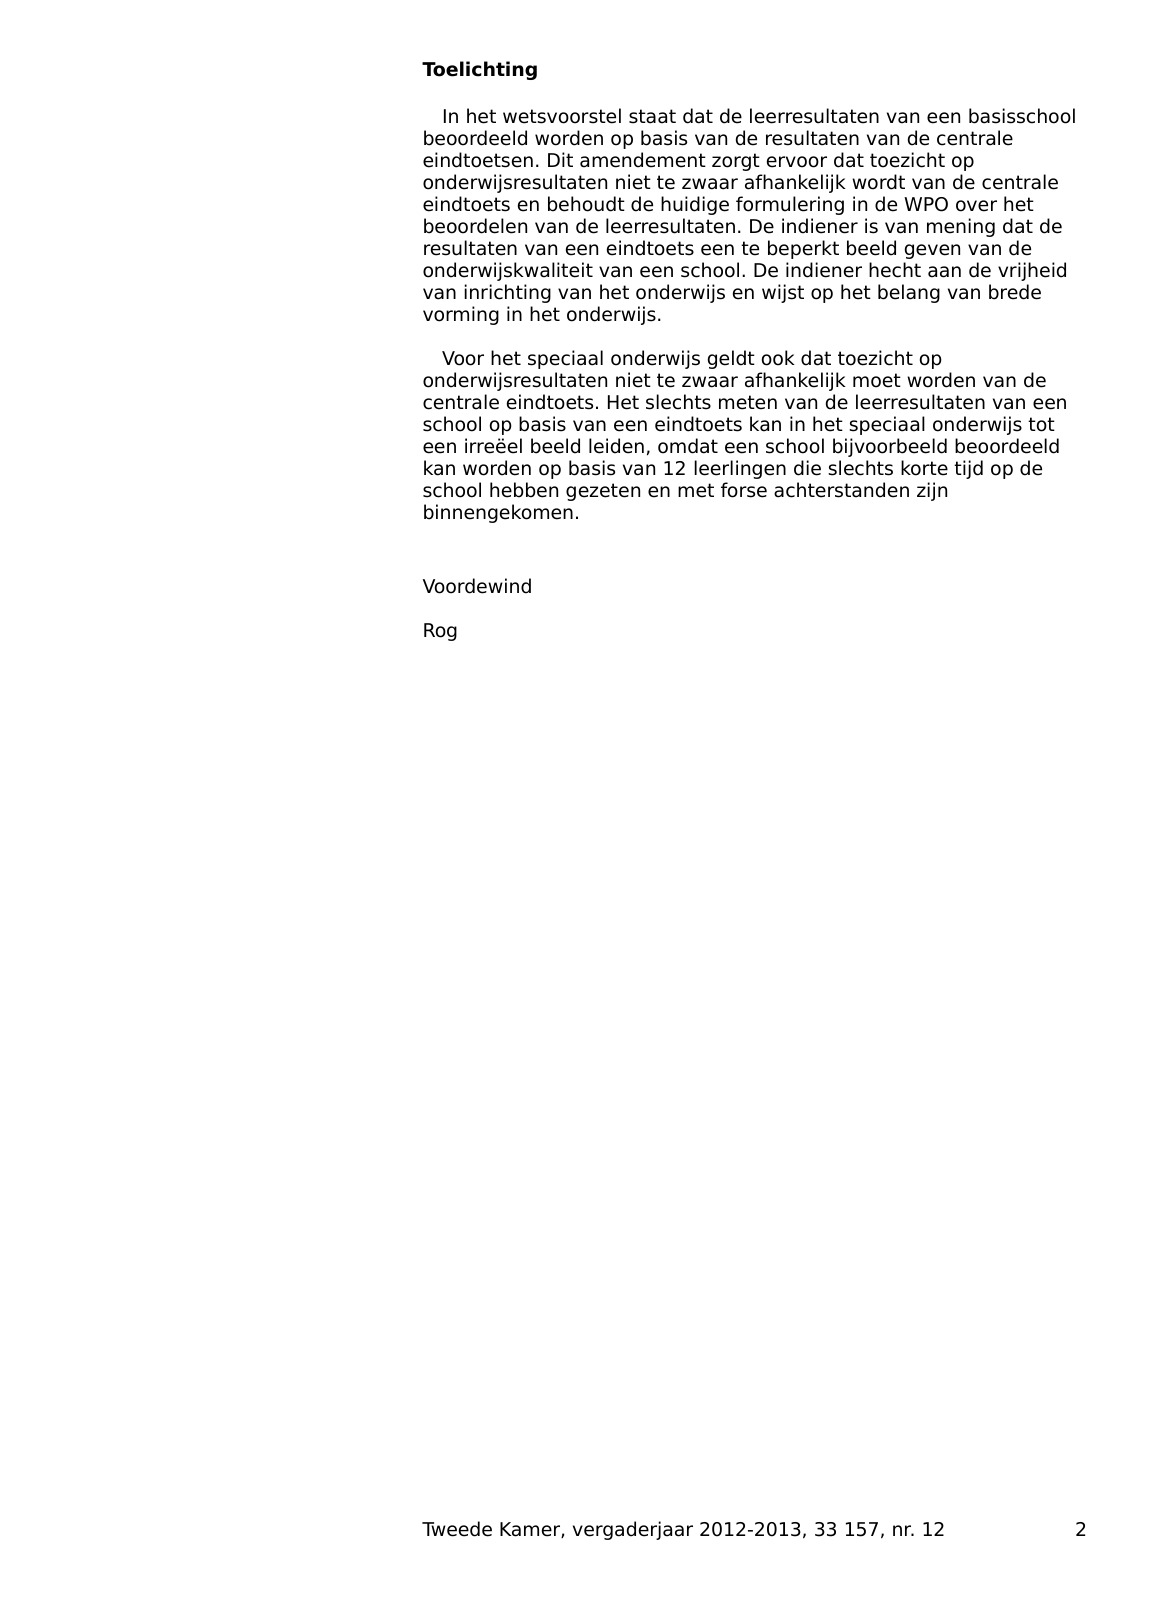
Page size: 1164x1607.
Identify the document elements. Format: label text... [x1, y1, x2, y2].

subtitle Toelichting [422, 59, 1087, 81]
text Voor het speciaal onderwijs geldt ook dat toezicht op onderwijsresultaten niet te zwaar afhankelijk moet worden van de centrale eindtoets. Het slechts meten van de leerresultaten van een school op basis van een eindtoets kan in het speciaal onderwijs tot een irreëel beeld leiden, omdat een school bijvoorbeeld beoordeeld kan worden op basis van 12 leerlingen die slechts korte tijd op de school hebben gezeten en met forse achterstanden zijn binnengekomen. [422, 348, 1087, 524]
text Voordewind Rog [422, 554, 1087, 642]
text In het wetsvoorstel staat dat de leerresultaten van een basisschool beoordeeld worden op basis van de resultaten van de centrale eindtoetsen. Dit amendement zorgt ervoor dat toezicht op onderwijsresultaten niet te zwaar afhankelijk wordt van de centrale eindtoets en behoudt de huidige formulering in de WPO over het beoordelen van de leerresultaten. De indiener is van mening dat de resultaten van een eindtoets een te beperkt beeld geven van de onderwijskwaliteit van een school. De indiener hecht aan de vrijheid van inrichting van het onderwijs en wijst op het belang van brede vorming in het onderwijs. [422, 106, 1087, 326]
